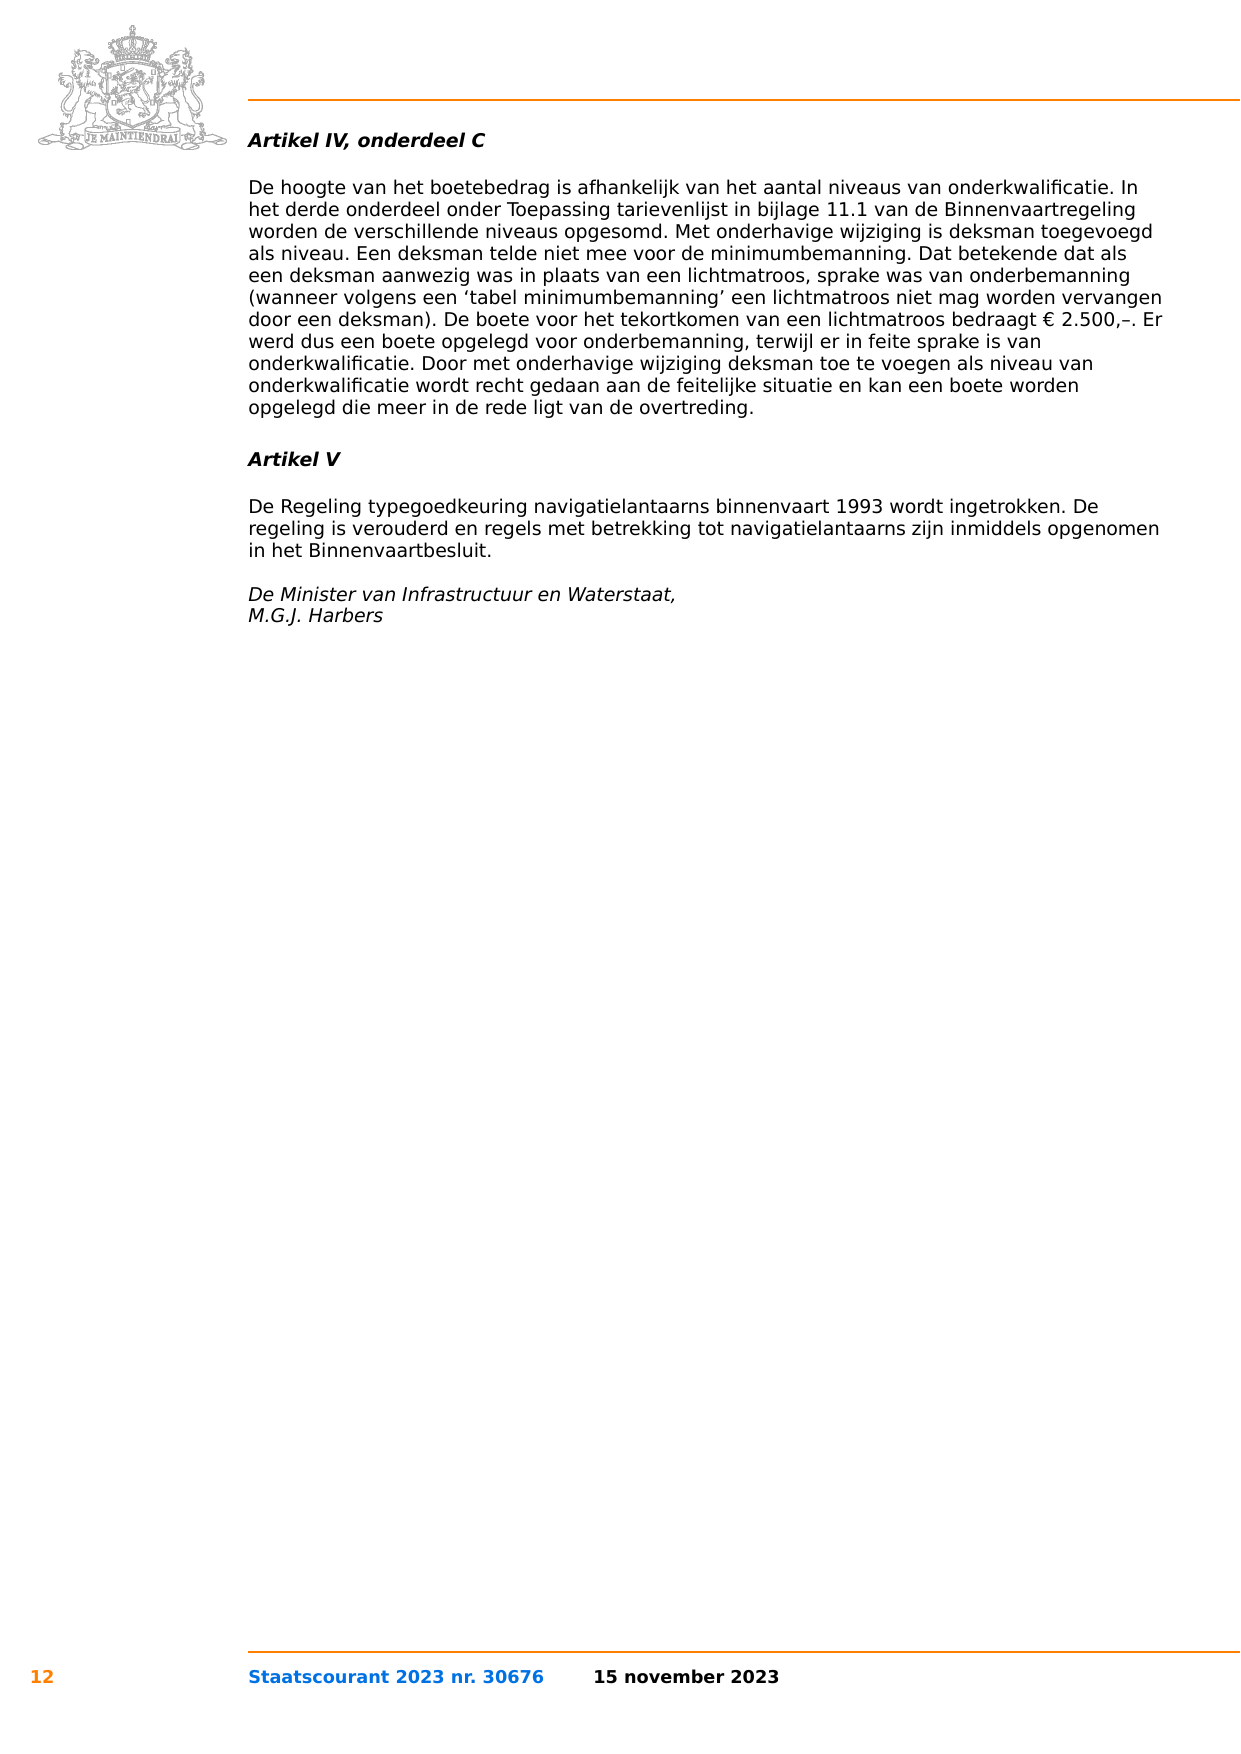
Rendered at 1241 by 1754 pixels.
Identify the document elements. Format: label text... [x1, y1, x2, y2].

text De hoogte van het boetebedrag is afhankelijk van het aantal niveaus van onderkwalificatie. In het derde onderdeel onder Toepassing tarievenlijst in bijlage 11.1 van de Binnenvaartregeling worden de verschillende niveaus opgesomd. Met onderhavige wijziging is deksman toegevoegd als niveau. Een deksman telde niet mee voor de minimumbemanning. Dat betekende dat als een deksman aanwezig was in plaats van een lichtmatroos, sprake was van onderbemanning (wanneer volgens een ‘tabel minimumbemanning’ een lichtmatroos niet mag worden vervangen door een deksman). De boete voor het tekortkomen van een lichtmatroos bedraagt € 2.500,–. Er werd dus een boete opgelegd voor onderbemanning, terwijl er in feite sprake is van onderkwalificatie. Door met onderhavige wijziging deksman toe te voegen als niveau van onderkwalificatie wordt recht gedaan aan de feitelijke situatie en kan een boete worden opgelegd die meer in de rede ligt van de overtreding. [248, 177, 1163, 419]
text De Minister van Infrastructuur en Waterstaat, M.G.J. Harbers [248, 583, 1163, 627]
subtitle Artikel V [248, 449, 1163, 471]
subtitle Artikel IV, onderdeel C [248, 130, 1163, 152]
text De Regeling typegoedkeuring navigatielantaarns binnenvaart 1993 wordt ingetrokken. De regeling is verouderd en regels met betrekking tot navigatielantaarns zijn inmiddels opgenomen in het Binnenvaartbesluit. [248, 496, 1163, 562]
picture [38, 25, 227, 150]
